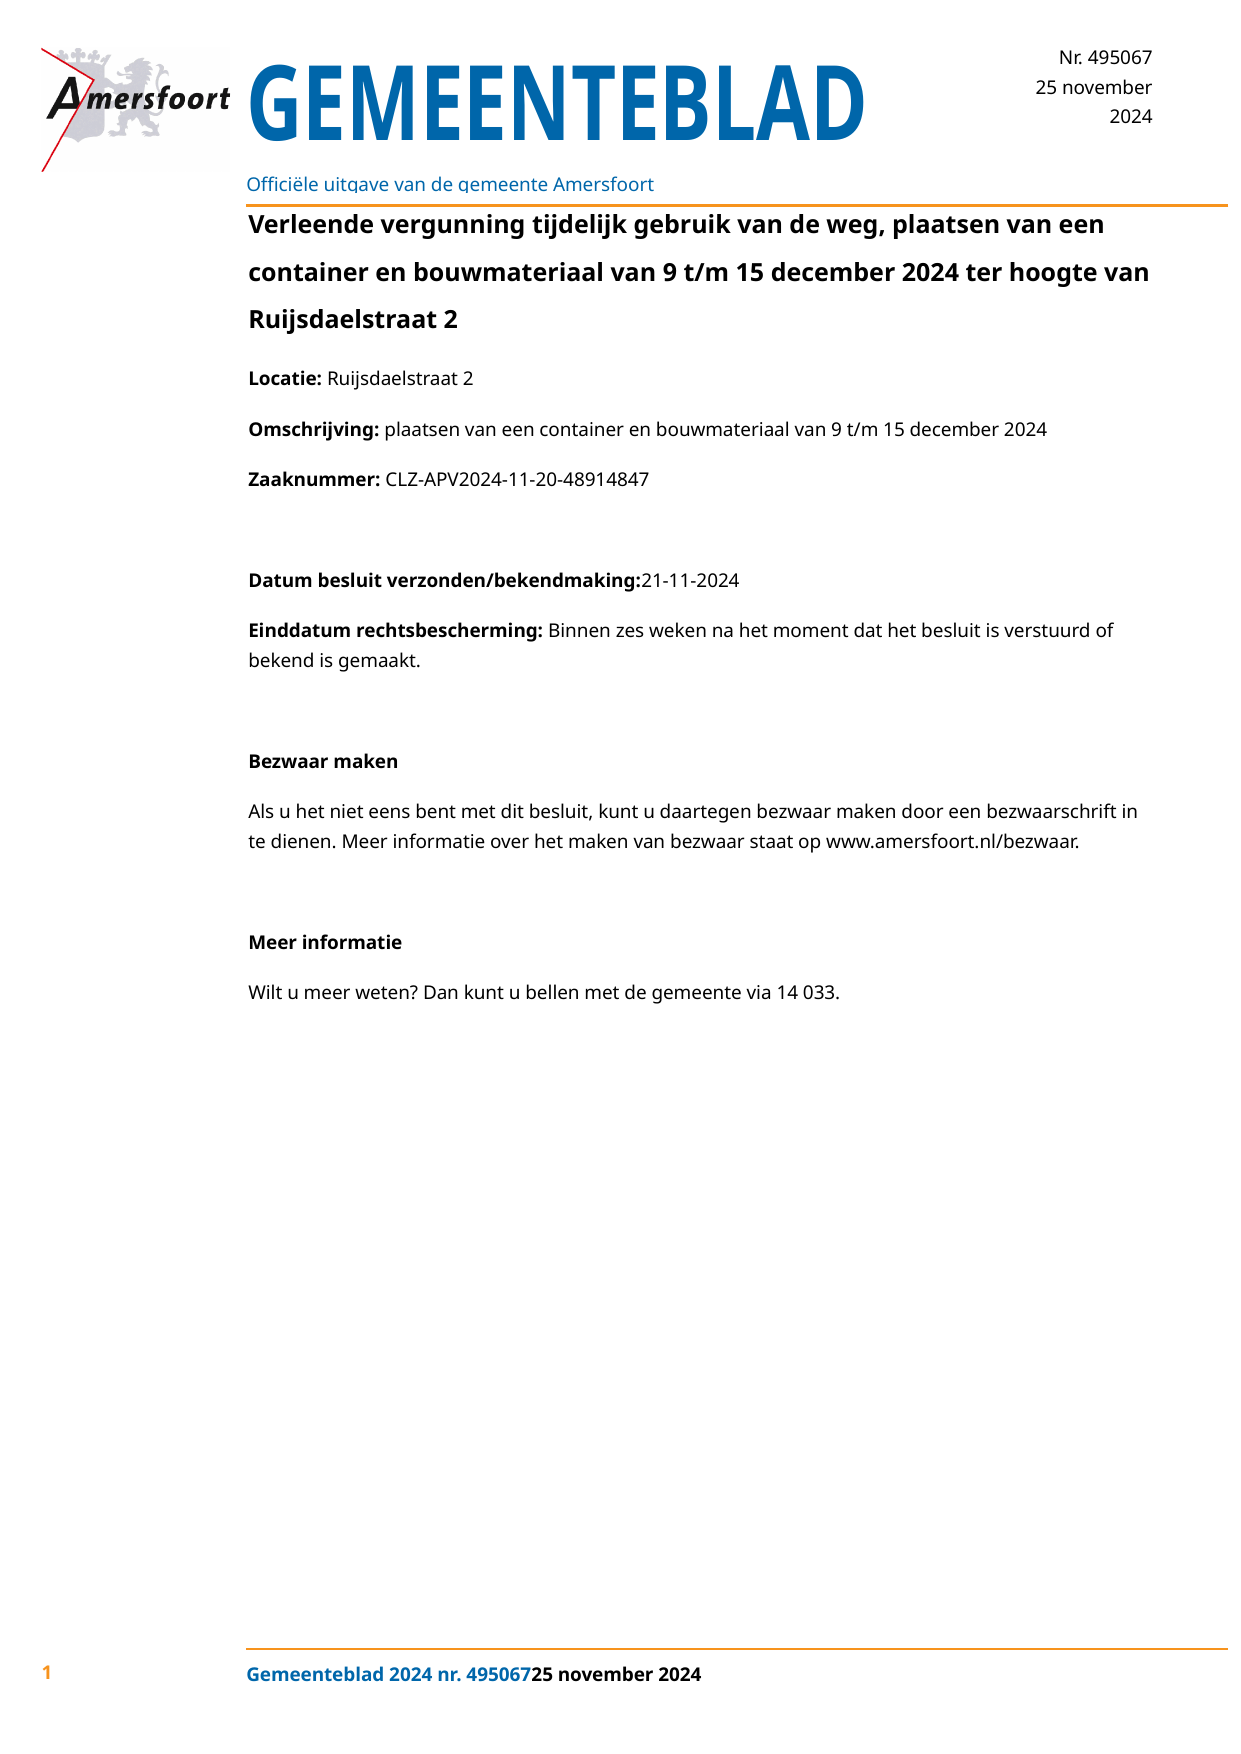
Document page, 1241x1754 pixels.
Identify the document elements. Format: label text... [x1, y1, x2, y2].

text Wilt u meer weten? Dan kunt u bellen met de gemeente via 14 033. [248, 979, 1152, 1005]
text Als u het niet eens bent met dit besluit, kunt u daartegen bezwaar maken door een bezwaarschrift in te dienen. Meer informatie over het maken van bezwaar staat op www.amersfoort.nl/bezwaar. [248, 798, 1152, 854]
text Omschrijving: plaatsen van een container en bouwmateriaal van 9 t/m 15 december 2024 [248, 416, 1152, 442]
text Verleende vergunning tijdelijk gebruik van de weg, plaatsen van een container en bouwmateriaal van 9 t/m 15 december 2024 ter hoogte van Ruijsdaelstraat 2 [248, 207, 1152, 336]
text Bezwaar maken [248, 748, 1152, 774]
text Zaaknummer: CLZ-APV2024-11-20-48914847 [248, 466, 1152, 492]
text Einddatum rechtsbescherming: Binnen zes weken na het moment dat het besluit is verstuurd of bekend is gemaakt. [248, 618, 1152, 673]
text Datum besluit verzonden/bekendmaking:21-11-2024 [248, 567, 1152, 593]
picture [41, 47, 231, 172]
text Locatie: Ruijsdaelstraat 2 [248, 366, 1152, 391]
text Meer informatie [248, 929, 1152, 954]
